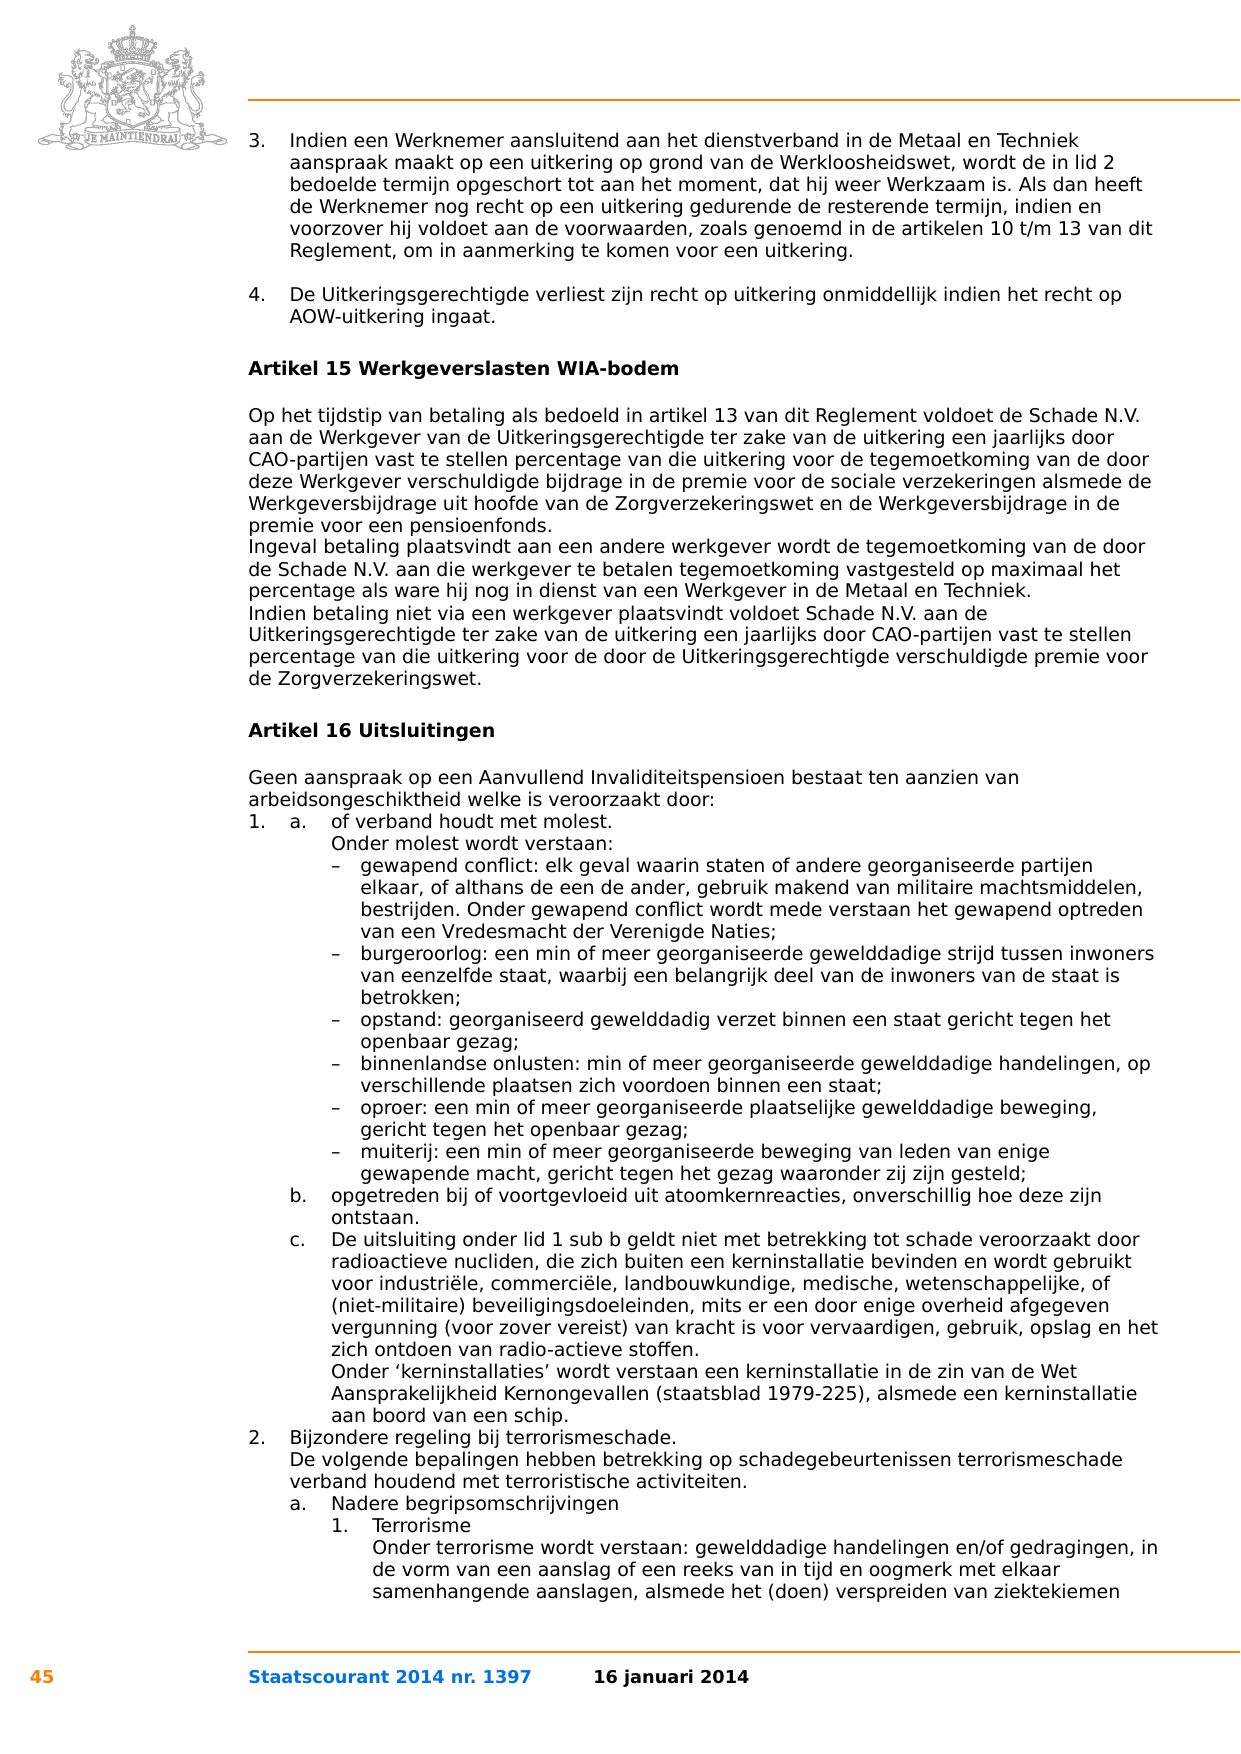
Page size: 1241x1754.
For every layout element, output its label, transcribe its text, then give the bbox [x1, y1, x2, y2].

text c. De uitsluiting onder lid 1 sub b geldt niet met betrekking tot schade veroorzaakt door radioactieve nucliden, die zich buiten een kerninstallatie bevinden en wordt gebruikt voor industriële, commerciële, landbouwkundige, medische, wetenschappelijke, of (niet-militaire) beveiligingsdoeleinden, mits er een door enige overheid afgegeven vergunning (voor zover vereist) van kracht is voor vervaardigen, gebruik, opslag en het zich ontdoen van radio-actieve stoffen. [289, 1229, 1163, 1361]
text 3. Indien een Werknemer aansluitend aan het dienstverband in de Metaal en Techniek aanspraak maakt op een uitkering op grond van de Werkloosheidswet, wordt de in lid 2 bedoelde termijn opgeschort tot aan het moment, dat hij weer Werkzaam is. Als dan heeft de Werknemer nog recht op een uitkering gedurende de resterende termijn, indien en voorzover hij voldoet aan de voorwaarden, zoals genoemd in de artikelen 10 t/m 13 van dit Reglement, om in aanmerking te komen voor een uitkering. [248, 130, 1163, 262]
text – opstand: georganiseerd gewelddadig verzet binnen een staat gericht tegen het openbaar gezag; [331, 1009, 1163, 1053]
text – muiterij: een min of meer georganiseerde beweging van leden van enige gewapende macht, gericht tegen het gezag waaronder zij zijn gesteld; [331, 1141, 1163, 1185]
picture [38, 25, 227, 150]
text – gewapend conflict: elk geval waarin staten of andere georganiseerde partijen elkaar, of althans de een de ander, gebruik makend van militaire machtsmiddelen, bestrijden. Onder gewapend conflict wordt mede verstaan het gewapend optreden van een Vredesmacht der Verenigde Naties; [331, 855, 1163, 943]
text Onder molest wordt verstaan: [331, 833, 1163, 855]
text a. Nadere begripsomschrijvingen [289, 1493, 1163, 1514]
text Op het tijdstip van betaling als bedoeld in artikel 13 van dit Reglement voldoet de Schade N.V. aan de Werkgever van de Uitkeringsgerechtigde ter zake van de uitkering een jaarlijks door CAO-partijen vast te stellen percentage van die uitkering voor de tegemoetkoming van de door deze Werkgever verschuldigde bijdrage in de premie voor de sociale verzekeringen alsmede de Werkgeversbijdrage uit hoofde van de Zorgverzekeringswet en de Werkgeversbijdrage in de premie voor een pensioenfonds. [248, 404, 1163, 536]
subtitle Artikel 15 Werkgeverslasten WIA-bodem [248, 358, 1163, 379]
text Onder ‘kerninstallaties’ wordt verstaan een kerninstallatie in de zin van de Wet Aansprakelijkheid Kernongevallen (staatsblad 1979-225), alsmede een kerninstallatie aan boord van een schip. [331, 1361, 1163, 1427]
text De volgende bepalingen hebben betrekking op schadegebeurtenissen terrorismeschade verband houdend met terroristische activiteiten. [289, 1449, 1163, 1493]
text 1. a. of verband houdt met molest. [248, 811, 1163, 833]
text Ingeval betaling plaatsvindt aan een andere werkgever wordt de tegemoetkoming van de door de Schade N.V. aan die werkgever te betalen tegemoetkoming vastgesteld op maximaal het percentage als ware hij nog in dienst van een Werkgever in de Metaal en Techniek. [248, 536, 1163, 602]
text 2. Bijzondere regeling bij terrorismeschade. [248, 1427, 1163, 1449]
text – binnenlandse onlusten: min of meer georganiseerde gewelddadige handelingen, op verschillende plaatsen zich voordoen binnen een staat; [331, 1053, 1163, 1097]
text Indien betaling niet via een werkgever plaatsvindt voldoet Schade N.V. aan de Uitkeringsgerechtigde ter zake van de uitkering een jaarlijks door CAO-partijen vast te stellen percentage van die uitkering voor de door de Uitkeringsgerechtigde verschuldigde premie voor de Zorgverzekeringswet. [248, 602, 1163, 690]
text Geen aanspraak op een Aanvullend Invaliditeitspensioen bestaat ten aanzien van arbeidsongeschiktheid welke is veroorzaakt door: [248, 767, 1163, 811]
text – burgeroorlog: een min of meer georganiseerde gewelddadige strijd tussen inwoners van eenzelfde staat, waarbij een belangrijk deel van de inwoners van de staat is betrokken; [331, 943, 1163, 1009]
text 4. De Uitkeringsgerechtigde verliest zijn recht op uitkering onmiddellijk indien het recht op AOW-uitkering ingaat. [248, 284, 1163, 328]
text 1. Terrorisme [331, 1514, 1163, 1537]
text – oproer: een min of meer georganiseerde plaatselijke gewelddadige beweging, gericht tegen het openbaar gezag; [331, 1097, 1163, 1141]
text b. opgetreden bij of voortgevloeid uit atoomkernreacties, onverschillig hoe deze zijn ontstaan. [289, 1185, 1163, 1229]
subtitle Artikel 16 Uitsluitingen [248, 720, 1163, 742]
text Onder terrorisme wordt verstaan: gewelddadige handelingen en/of gedragingen, in de vorm van een aanslag of een reeks van in tijd en oogmerk met elkaar samenhangende aanslagen, alsmede het (doen) verspreiden van ziektekiemen [372, 1537, 1163, 1602]
